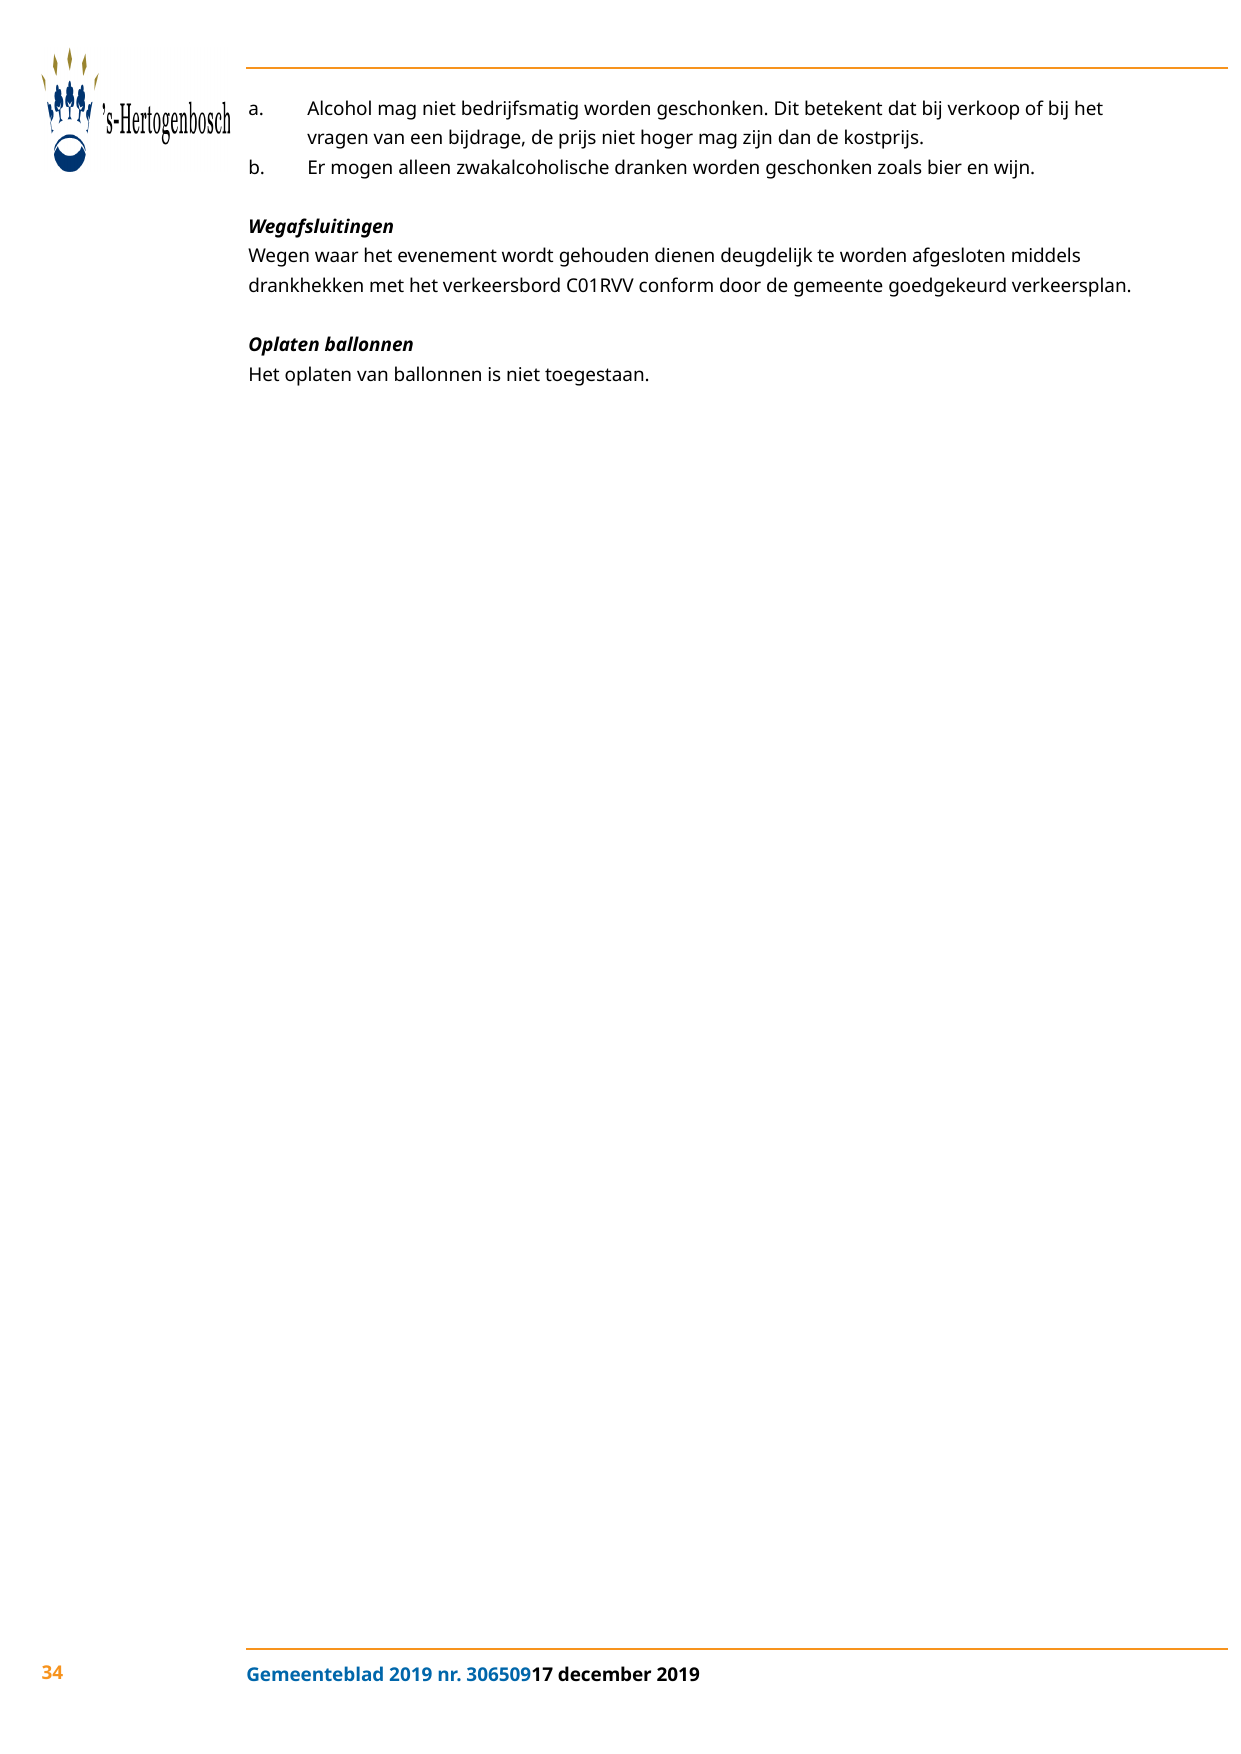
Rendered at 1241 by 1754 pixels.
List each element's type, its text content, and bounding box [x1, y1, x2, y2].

list Alcohol mag niet bedrijfsmatig worden geschonken. Dit betekent dat bij verkoop of bij het vragen van een bijdrage, de prijs niet hoger mag zijn dan de kostprijs. [248, 95, 1152, 150]
text Oplaten ballonnen [248, 331, 1152, 357]
text Wegafsluitingen [248, 213, 1152, 239]
list Er mogen alleen zwakalcoholische dranken worden geschonken zoals bier en wijn. [248, 154, 1152, 180]
text Wegen waar het evenement wordt gehouden dienen deugdelijk te worden afgesloten middels drankhekken met het verkeersbord C01RVV conform door de gemeente goedgekeurd verkeersplan. [248, 243, 1152, 298]
picture [41, 47, 231, 172]
text Het oplaten van ballonnen is niet toegestaan. [248, 361, 1152, 387]
